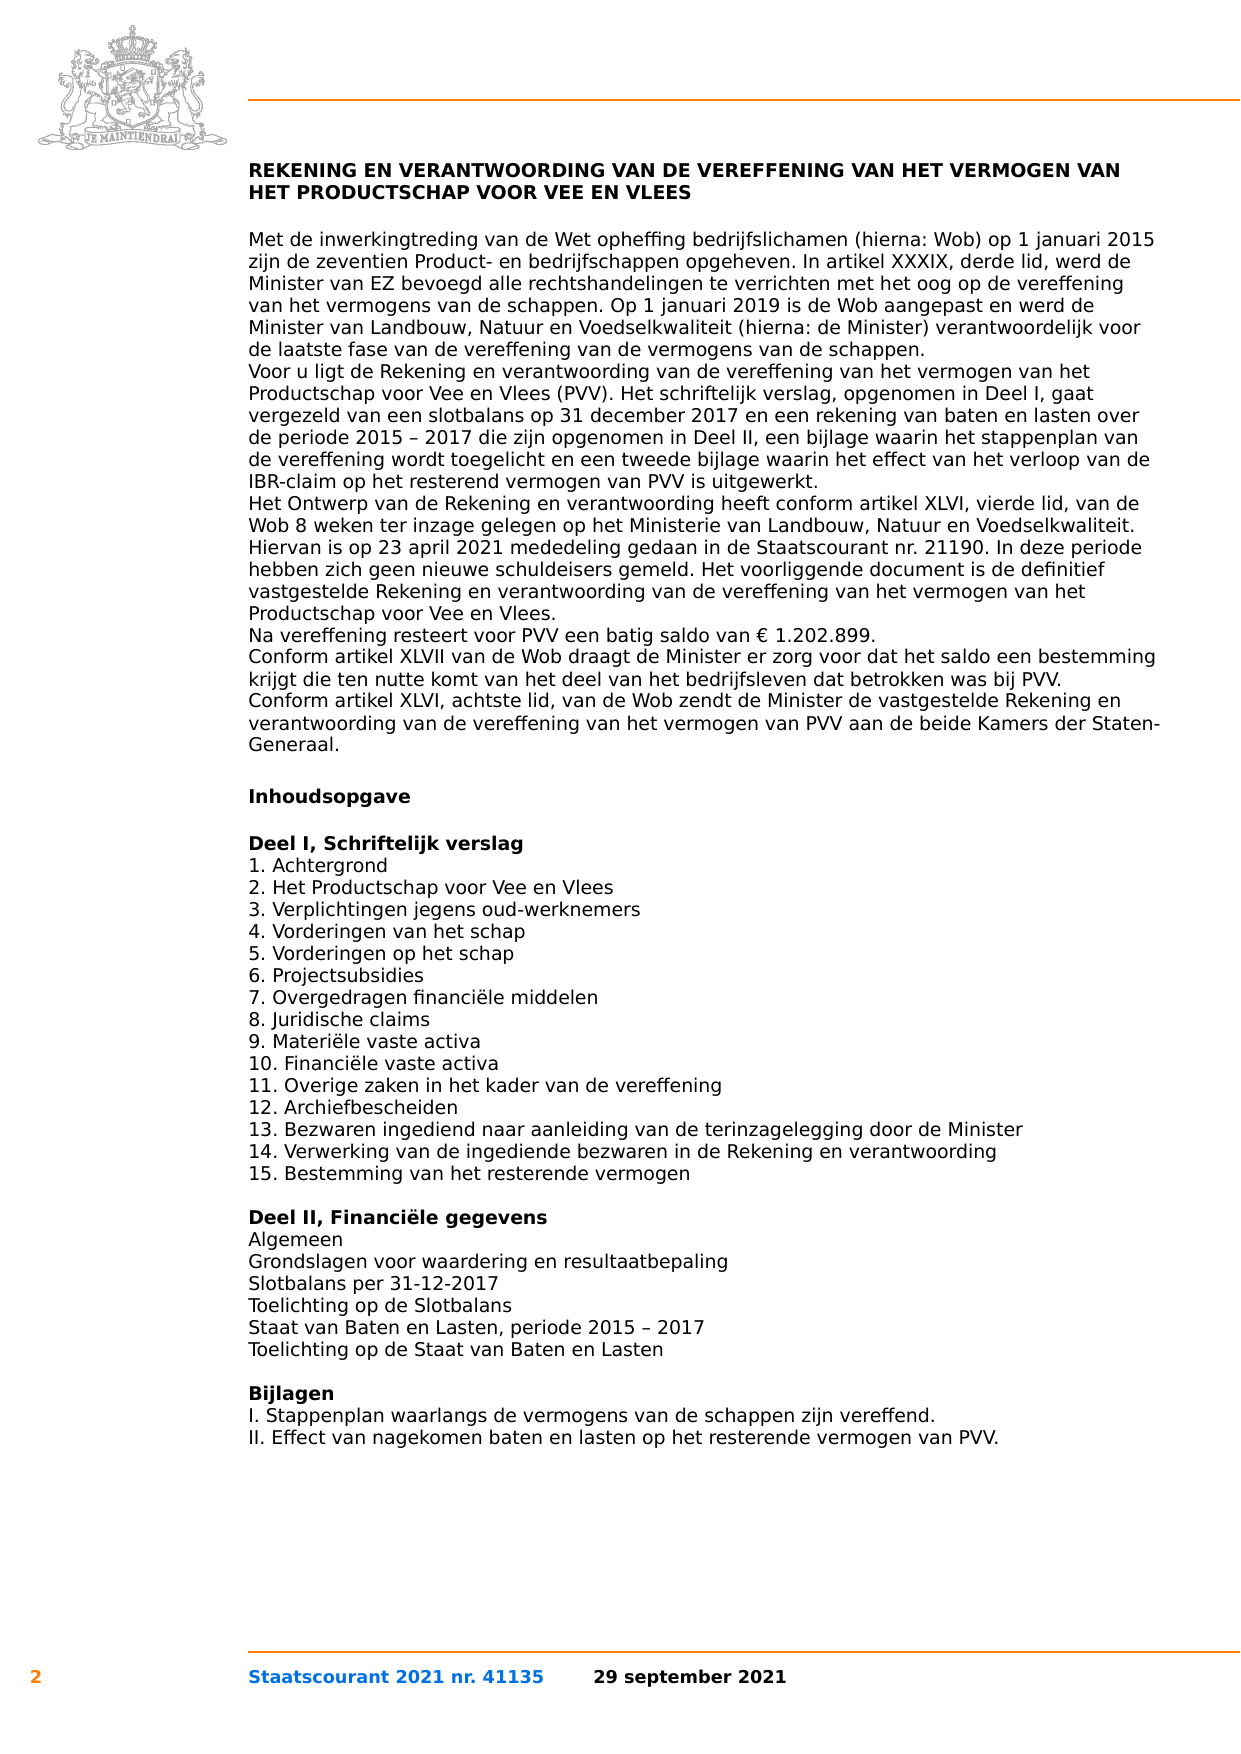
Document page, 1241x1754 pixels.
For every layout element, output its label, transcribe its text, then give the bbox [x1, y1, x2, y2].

text Toelichting op de Staat van Baten en Lasten [248, 1339, 1163, 1361]
text Conform artikel XLVI, achtste lid, van de Wob zendt de Minister de vastgestelde Rekening en verantwoording van de vereffening van het vermogen van PVV aan de beide Kamers der Staten-Generaal. [248, 690, 1163, 756]
text Grondslagen voor waardering en resultaatbepaling [248, 1251, 1163, 1273]
text Algemeen [248, 1229, 1163, 1251]
subtitle Inhoudsopgave [248, 786, 1163, 808]
text 13. Bezwaren ingediend naar aanleiding van de terinzagelegging door de Minister [248, 1119, 1163, 1141]
text 14. Verwerking van de ingediende bezwaren in de Rekening en verantwoording [248, 1141, 1163, 1163]
subtitle REKENING EN VERANTWOORDING VAN DE VEREFFENING VAN HET VERMOGEN VAN HET PRODUCTSCHAP VOOR VEE EN VLEES [248, 160, 1163, 204]
text 2. Het Productschap voor Vee en Vlees [248, 877, 1163, 899]
text Slotbalans per 31-12-2017 [248, 1273, 1163, 1295]
text Bijlagen [248, 1383, 1163, 1404]
text Toelichting op de Slotbalans [248, 1295, 1163, 1317]
text Voor u ligt de Rekening en verantwoording van de vereffening van het vermogen van het Productschap voor Vee en Vlees (PVV). Het schriftelijk verslag, opgenomen in Deel I, gaat vergezeld van een slotbalans op 31 december 2017 en een rekening van baten en lasten over de periode 2015 – 2017 die zijn opgenomen in Deel II, een bijlage waarin het stappenplan van de vereffening wordt toegelicht en een tweede bijlage waarin het effect van het verloop van de IBR-claim op het resterend vermogen van PVV is uitgewerkt. [248, 361, 1163, 493]
text II. Effect van nagekomen baten en lasten op het resterende vermogen van PVV. [248, 1427, 1163, 1448]
text 11. Overige zaken in het kader van de vereffening [248, 1075, 1163, 1097]
text Deel I, Schriftelijk verslag [248, 833, 1163, 855]
text 4. Vorderingen van het schap [248, 921, 1163, 943]
text 8. Juridische claims [248, 1009, 1163, 1031]
text Staat van Baten en Lasten, periode 2015 – 2017 [248, 1317, 1163, 1339]
text Het Ontwerp van de Rekening en verantwoording heeft conform artikel XLVI, vierde lid, van de Wob 8 weken ter inzage gelegen op het Ministerie van Landbouw, Natuur en Voedselkwaliteit. Hiervan is op 23 april 2021 mededeling gedaan in de Staatscourant nr. 21190. In deze periode hebben zich geen nieuwe schuldeisers gemeld. Het voorliggende document is de definitief vastgestelde Rekening en verantwoording van de vereffening van het vermogen van het Productschap voor Vee en Vlees. [248, 493, 1163, 624]
text I. Stappenplan waarlangs de vermogens van de schappen zijn vereffend. [248, 1404, 1163, 1427]
text 6. Projectsubsidies [248, 965, 1163, 987]
text 5. Vorderingen op het schap [248, 943, 1163, 965]
text 15. Bestemming van het resterende vermogen [248, 1163, 1163, 1185]
text 1. Achtergrond [248, 855, 1163, 877]
text 12. Archiefbescheiden [248, 1097, 1163, 1119]
text 3. Verplichtingen jegens oud-werknemers [248, 899, 1163, 921]
text 10. Financiële vaste activa [248, 1053, 1163, 1075]
picture [38, 25, 227, 150]
text Deel II, Financiële gegevens [248, 1207, 1163, 1229]
text 7. Overgedragen financiële middelen [248, 987, 1163, 1009]
text 9. Materiële vaste activa [248, 1031, 1163, 1053]
text Met de inwerkingtreding van de Wet opheffing bedrijfslichamen (hierna: Wob) op 1 januari 2015 zijn de zeventien Product- en bedrijfschappen opgeheven. In artikel XXXIX, derde lid, werd de Minister van EZ bevoegd alle rechtshandelingen te verrichten met het oog op de vereffening van het vermogens van de schappen. Op 1 januari 2019 is de Wob aangepast en werd de Minister van Landbouw, Natuur en Voedselkwaliteit (hierna: de Minister) verantwoordelijk voor de laatste fase van de vereffening van de vermogens van de schappen. [248, 229, 1163, 361]
text Na vereffening resteert voor PVV een batig saldo van € 1.202.899. [248, 624, 1163, 646]
text Conform artikel XLVII van de Wob draagt de Minister er zorg voor dat het saldo een bestemming krijgt die ten nutte komt van het deel van het bedrijfsleven dat betrokken was bij PVV. [248, 646, 1163, 690]
